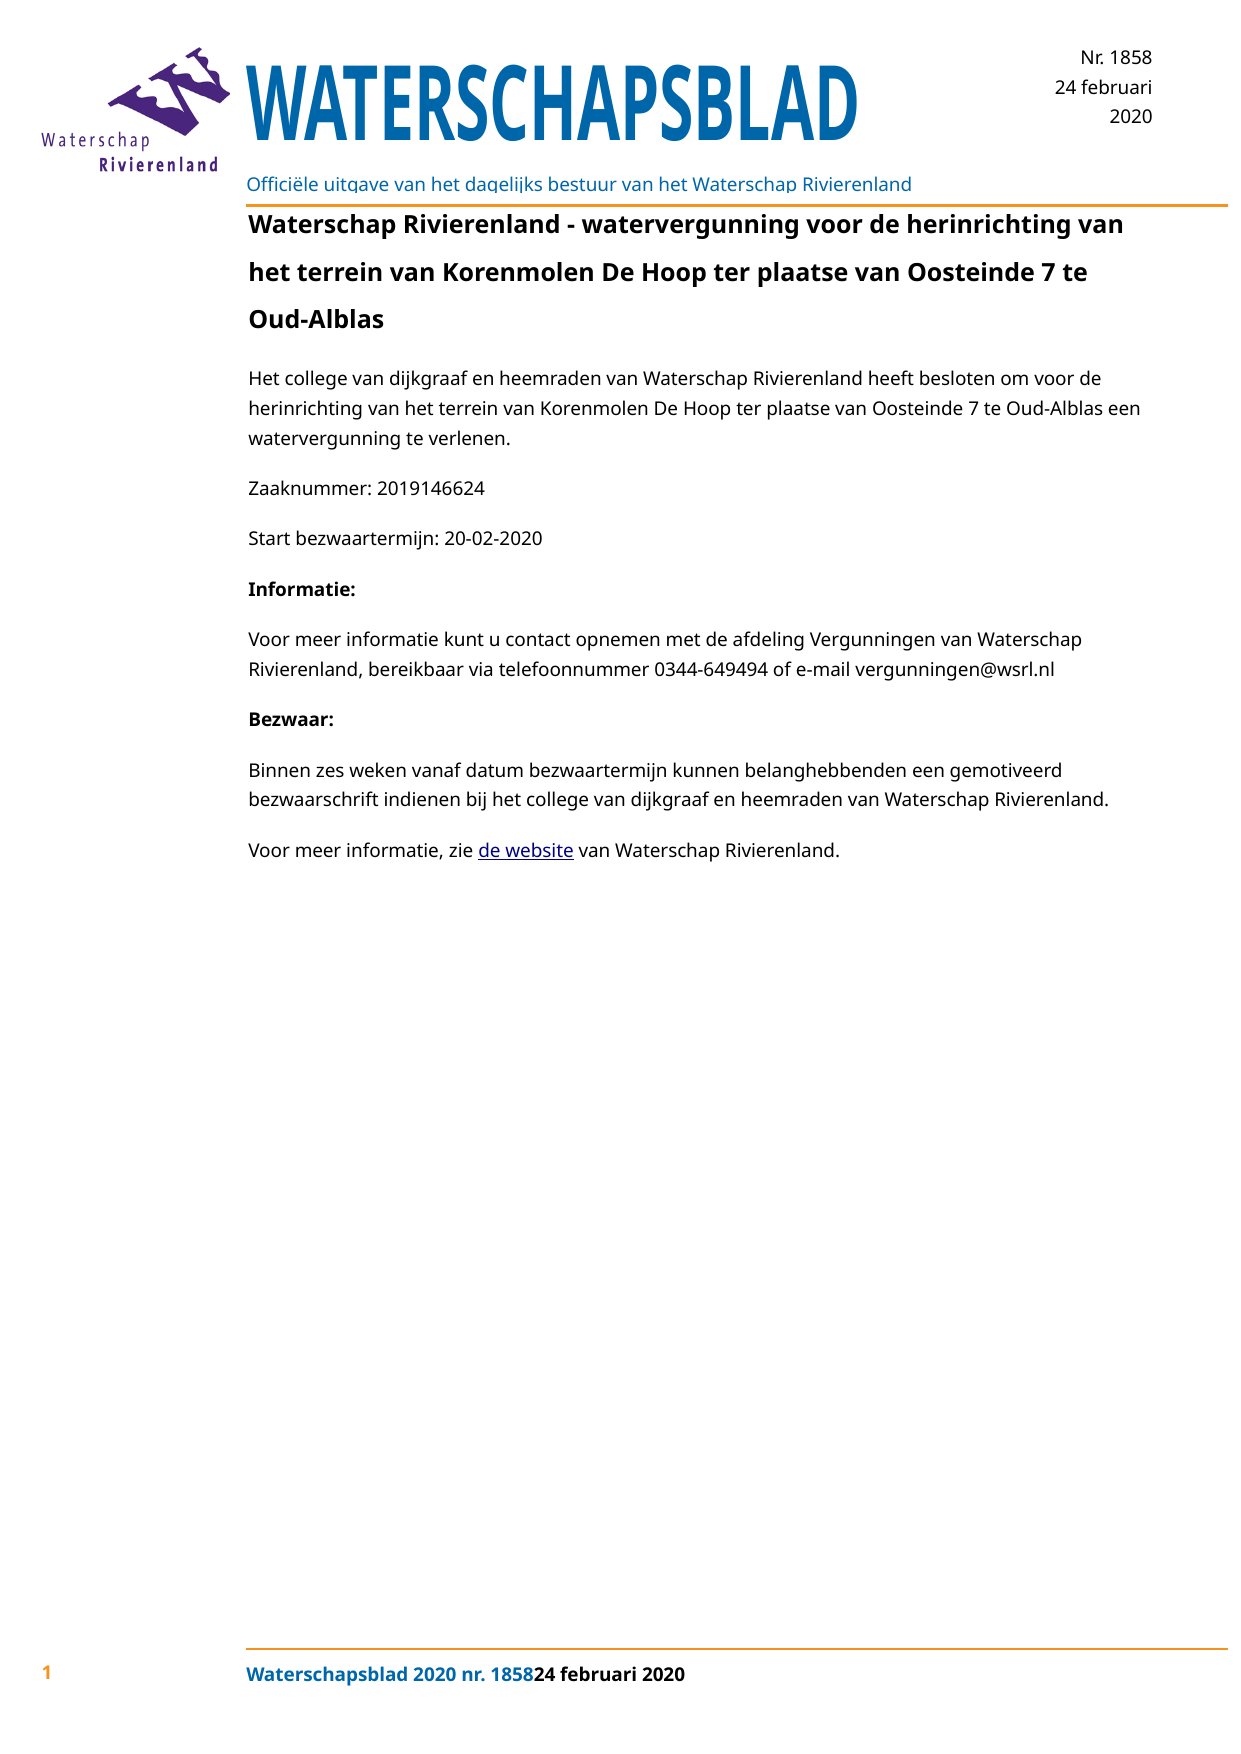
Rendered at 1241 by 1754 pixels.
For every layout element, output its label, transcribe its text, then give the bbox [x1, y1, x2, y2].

text Zaaknummer: 2019146624 [248, 475, 1152, 501]
text Waterschap Rivierenland - watervergunning voor de herinrichting van het terrein van Korenmolen De Hoop ter plaatse van Oosteinde 7 te Oud-Alblas [248, 207, 1152, 336]
text Binnen zes weken vanaf datum bezwaartermijn kunnen belanghebbenden een gemotiveerd bezwaarschrift indienen bij het college van dijkgraaf en heemraden van Waterschap Rivierenland. [248, 757, 1152, 812]
text Start bezwaartermijn: 20-02-2020 [248, 526, 1152, 551]
text Bezwaar: [248, 706, 1152, 732]
text Informatie: [248, 576, 1152, 602]
picture [41, 47, 231, 172]
text Voor meer informatie kunt u contact opnemen met de afdeling Vergunningen van Waterschap Rivierenland, bereikbaar via telefoonnummer 0344-649494 of e-mail vergunningen@wsrl.nl [248, 626, 1152, 682]
text Voor meer informatie, zie de website van Waterschap Rivierenland. [248, 837, 1152, 862]
text Het college van dijkgraaf en heemraden van Waterschap Rivierenland heeft besloten om voor de herinrichting van het terrein van Korenmolen De Hoop ter plaatse van Oosteinde 7 te Oud-Alblas een watervergunning te verlenen. [248, 366, 1152, 450]
